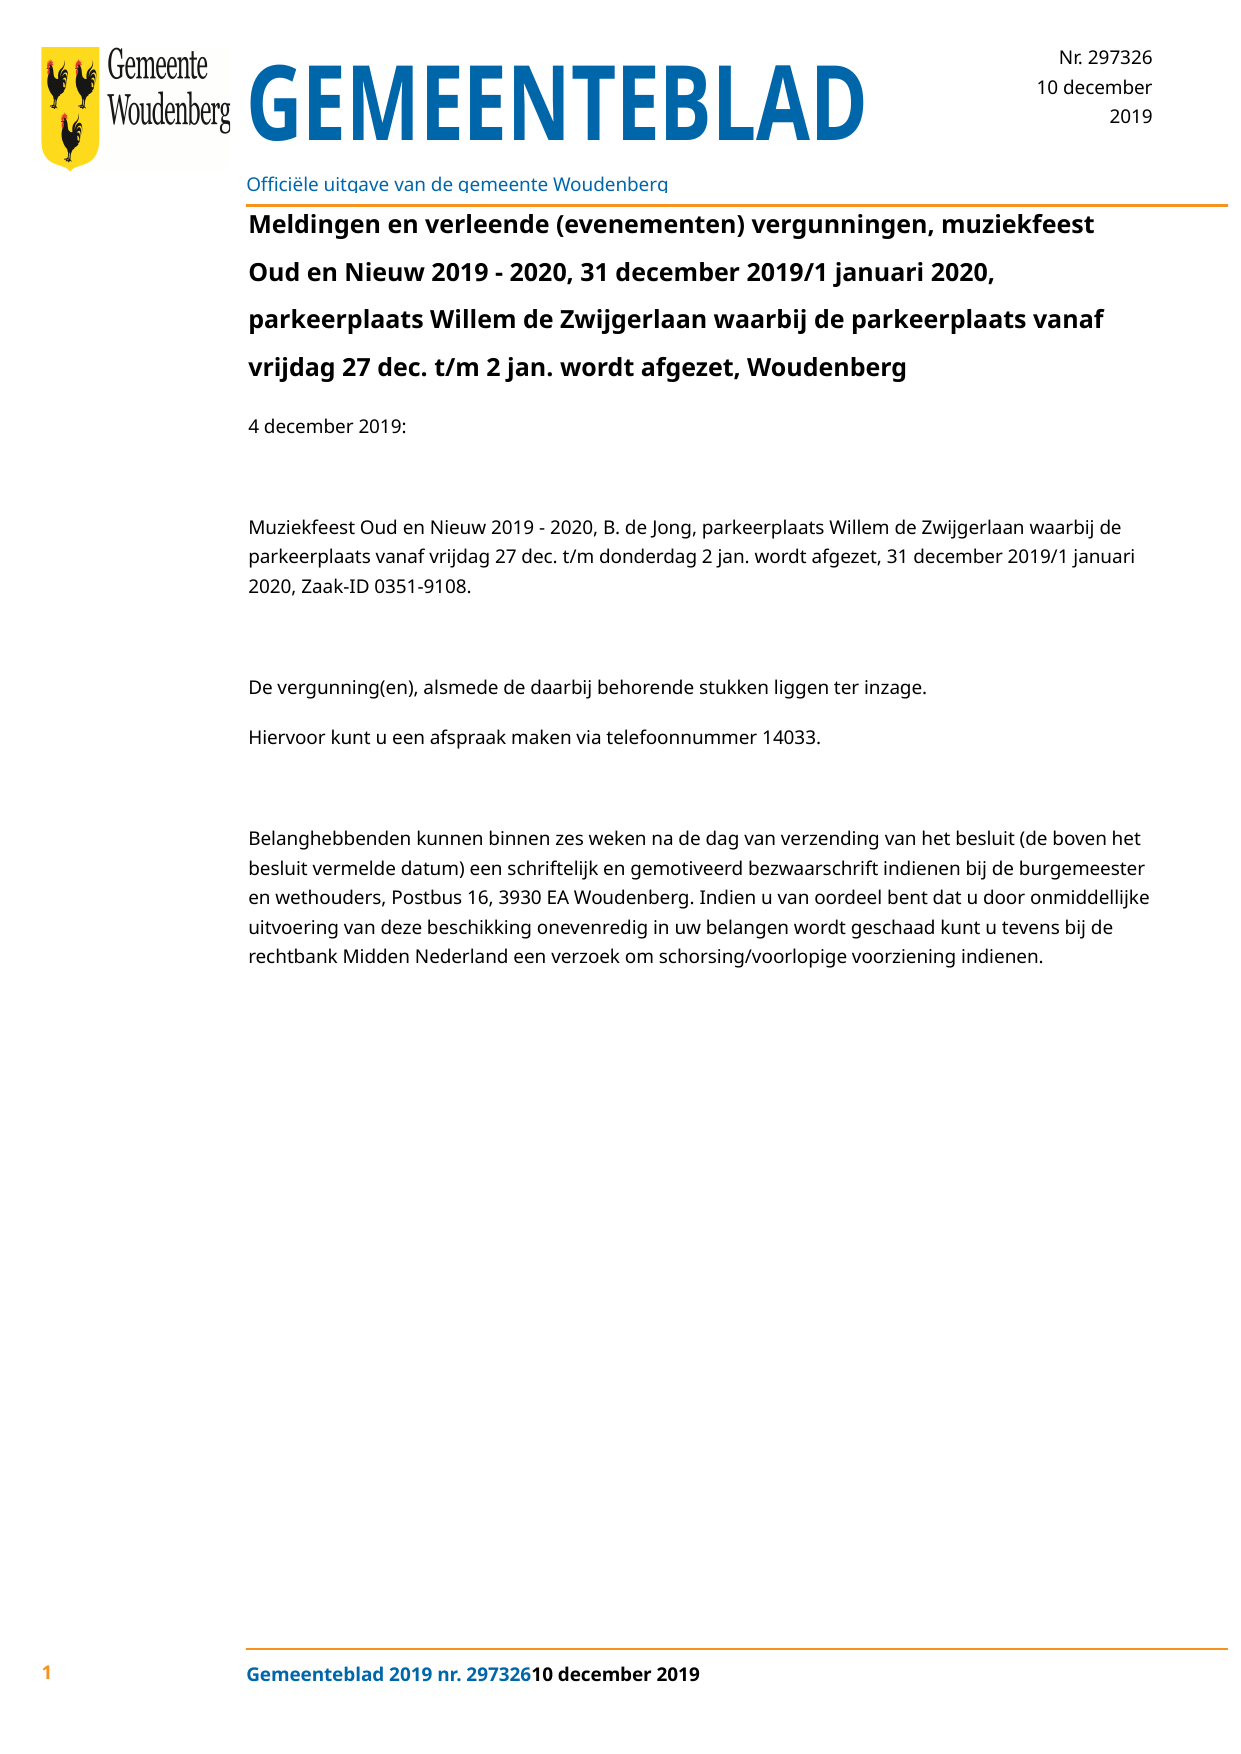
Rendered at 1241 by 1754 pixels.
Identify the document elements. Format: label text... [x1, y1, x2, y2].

text Muziekfeest Oud en Nieuw 2019 - 2020, B. de Jong, parkeerplaats Willem de Zwijgerlaan waarbij de parkeerplaats vanaf vrijdag 27 dec. t/m donderdag 2 jan. wordt afgezet, 31 december 2019/1 januari 2020, Zaak-ID 0351-9108. [248, 514, 1152, 599]
text 4 december 2019: [248, 413, 1152, 439]
text De vergunning(en), alsmede de daarbij behorende stukken liggen ter inzage. [248, 674, 1152, 700]
text Belanghebbenden kunnen binnen zes weken na de dag van verzending van het besluit (de boven het besluit vermelde datum) een schriftelijk en gemotiveerd bezwaarschrift indienen bij de burgemeester en wethouders, Postbus 16, 3930 EA Woudenberg. Indien u van oordeel bent dat u door onmiddellijke uitvoering van deze beschikking onevenredig in uw belangen wordt geschaad kunt u tevens bij de rechtbank Midden Nederland een verzoek om schorsing/voorlopige voorziening indienen. [248, 825, 1152, 969]
text Hiervoor kunt u een afspraak maken via telefoonnummer 14033. [248, 724, 1152, 750]
picture [41, 47, 231, 172]
text Meldingen en verleende (evenementen) vergunningen, muziekfeest Oud en Nieuw 2019 - 2020, 31 december 2019/1 januari 2020, parkeerplaats Willem de Zwijgerlaan waarbij de parkeerplaats vanaf vrijdag 27 dec. t/m 2 jan. wordt afgezet, Woudenberg [248, 207, 1152, 384]
